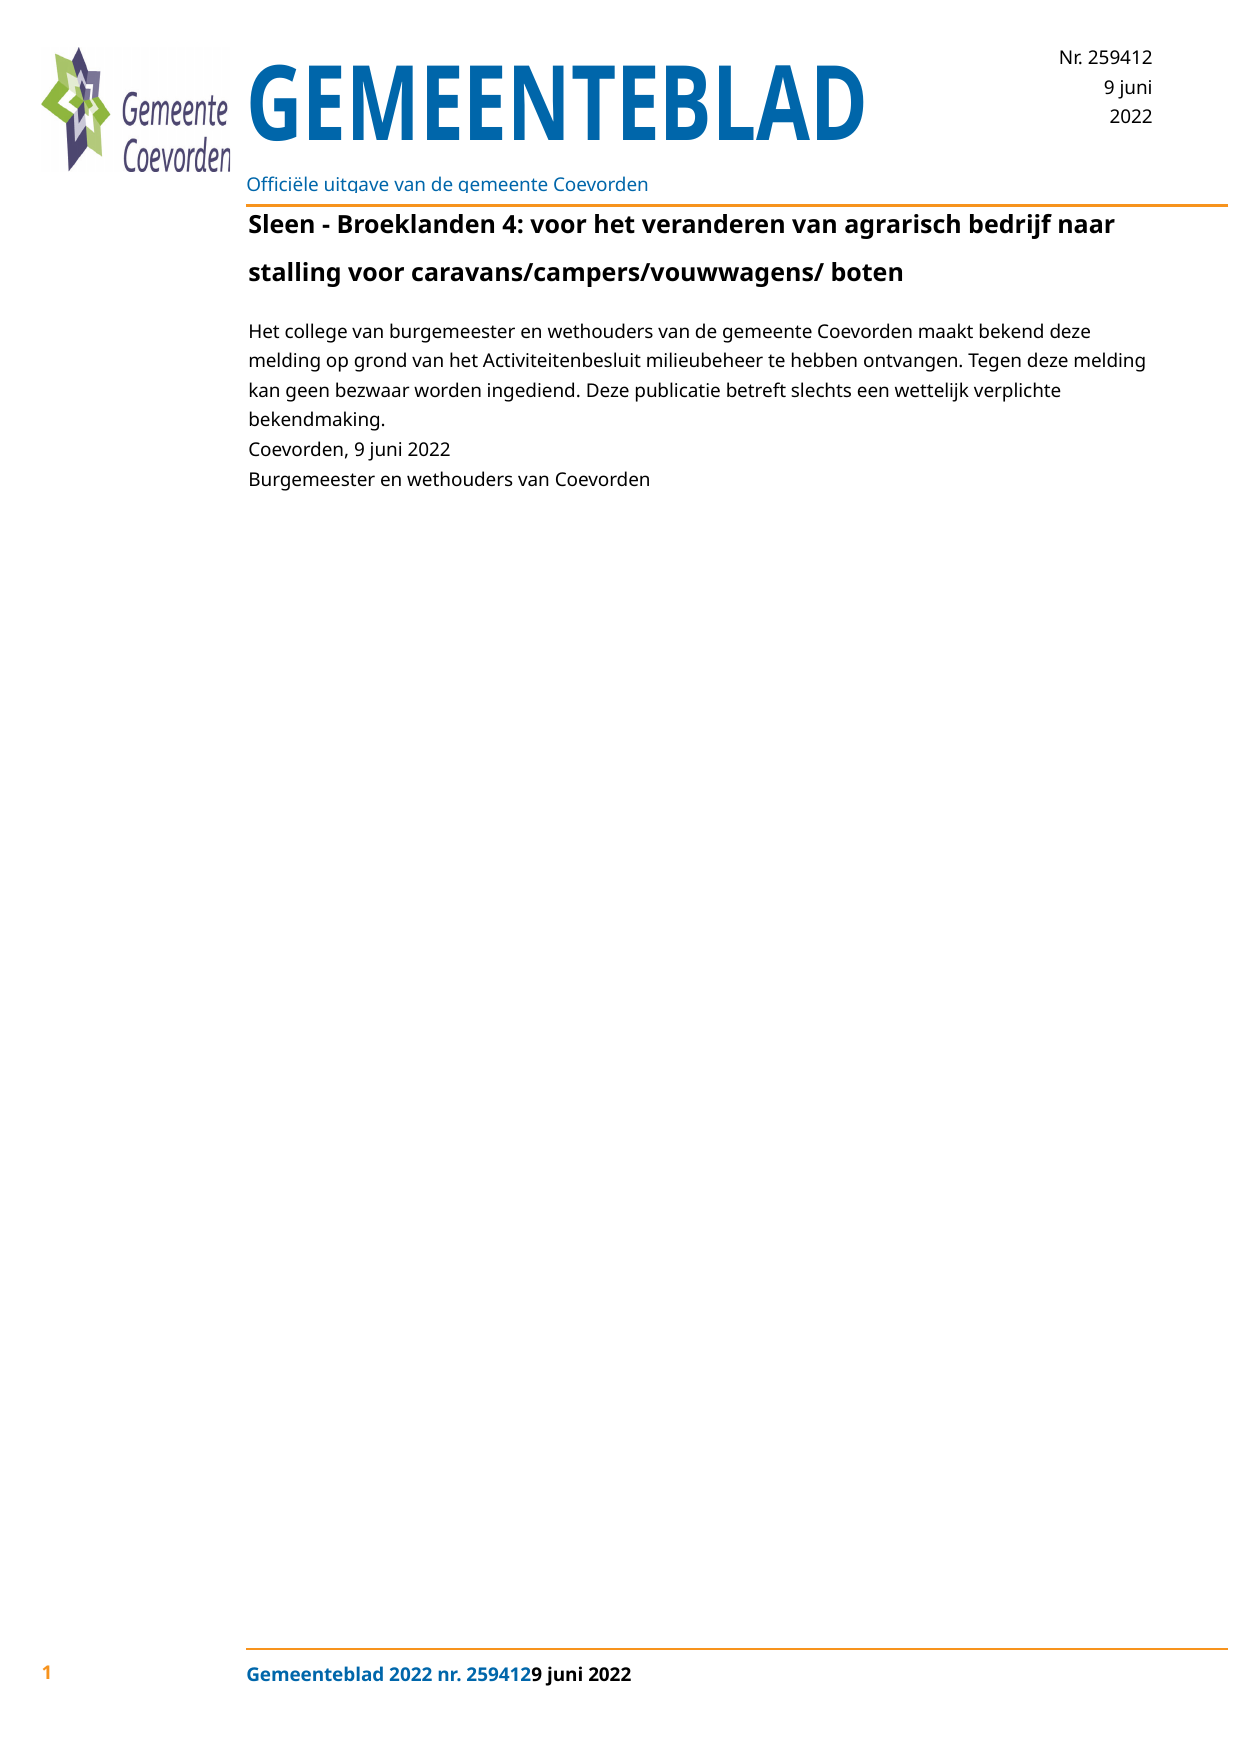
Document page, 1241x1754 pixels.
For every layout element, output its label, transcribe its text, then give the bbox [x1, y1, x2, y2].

text Sleen - Broeklanden 4: voor het veranderen van agrarisch bedrijf naar stalling voor caravans/campers/vouwwagens/ boten [248, 207, 1152, 288]
text Het college van burgemeester en wethouders van de gemeente Coevorden maakt bekend deze melding op grond van het Activiteitenbesluit milieubeheer te hebben ontvangen. Tegen deze melding kan geen bezwaar worden ingediend. Deze publicatie betreft slechts een wettelijk verplichte bekendmaking. [248, 318, 1152, 432]
text Burgemeester en wethouders van Coevorden [248, 466, 1152, 492]
picture [41, 47, 231, 172]
text Coevorden, 9 juni 2022 [248, 436, 1152, 462]
